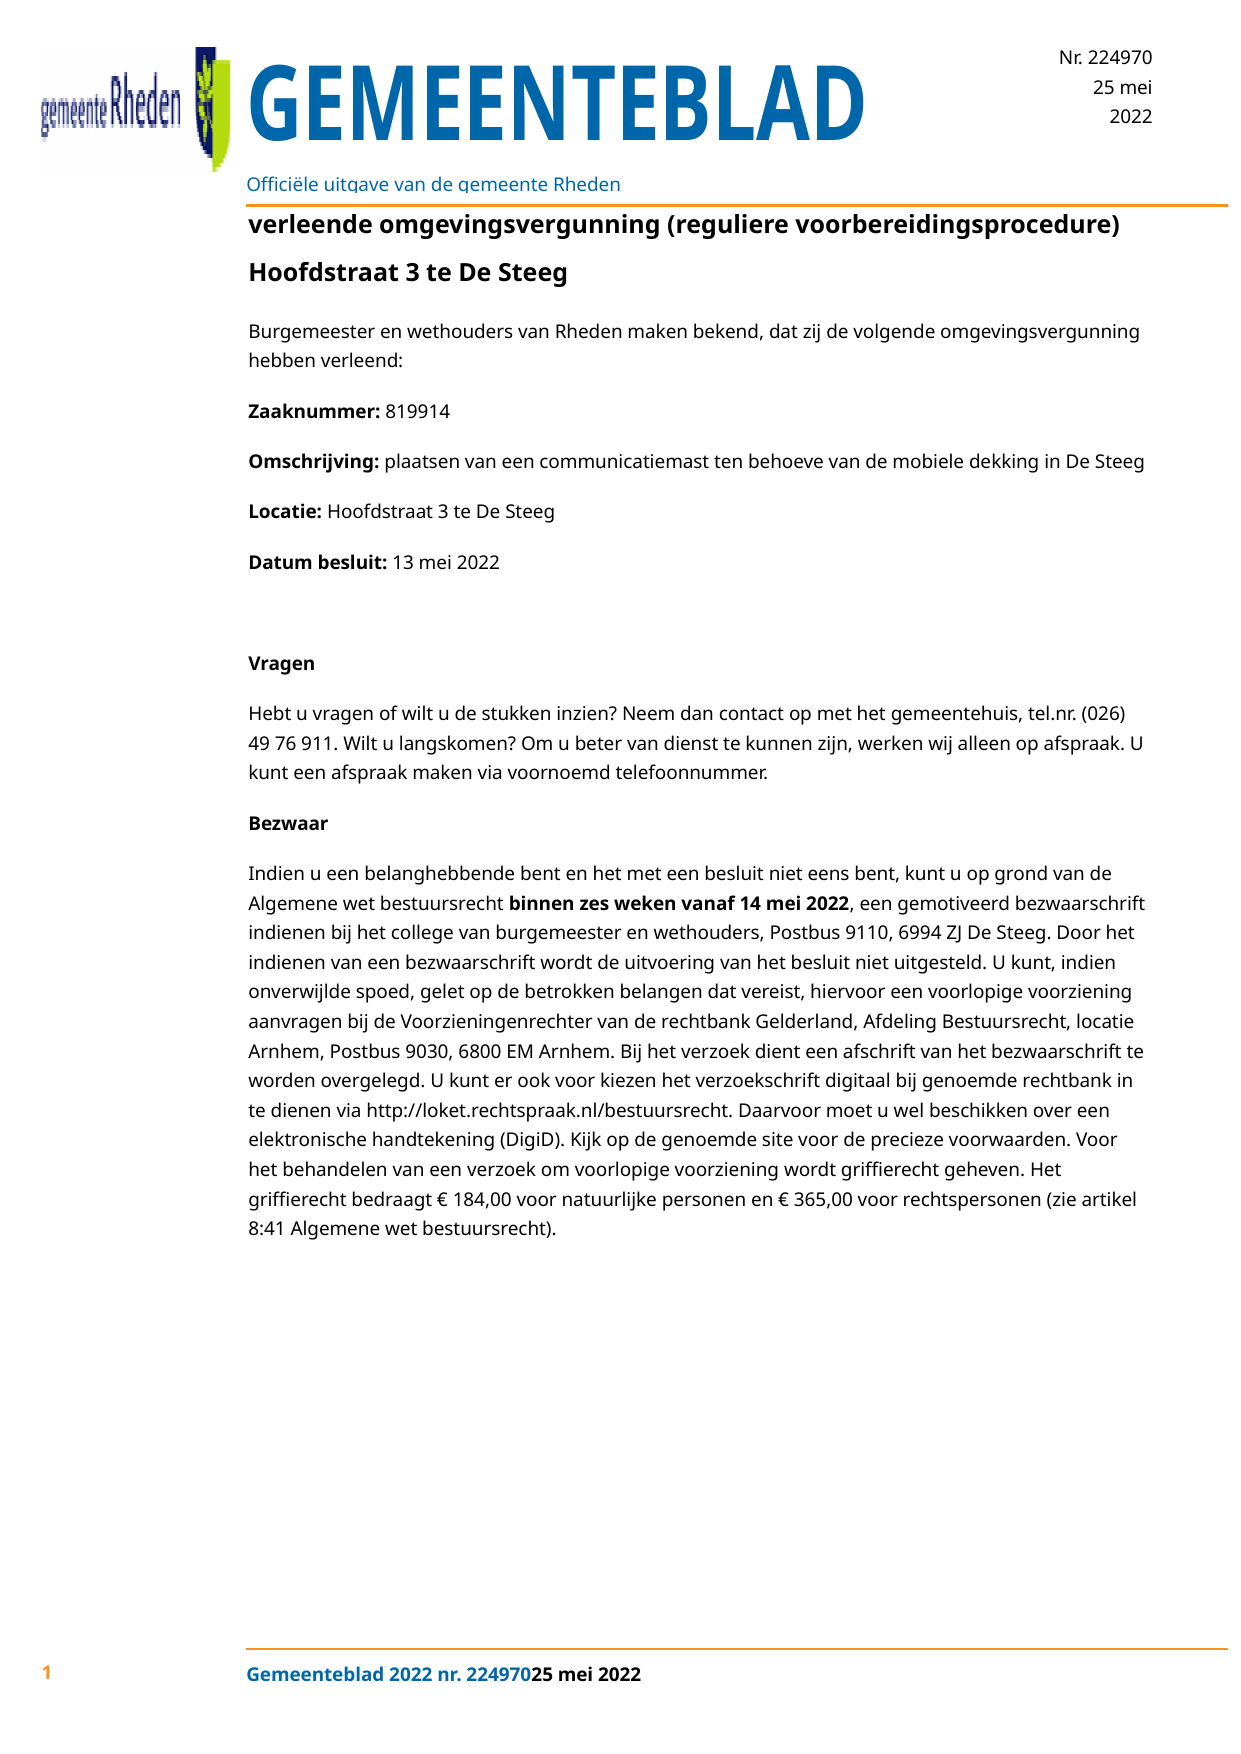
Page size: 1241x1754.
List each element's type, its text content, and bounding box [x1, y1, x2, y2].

text Locatie: Hoofdstraat 3 te De Steeg [248, 499, 1152, 524]
picture [41, 47, 231, 172]
text Zaaknummer: 819914 [248, 398, 1152, 424]
text Datum besluit: 13 mei 2022 [248, 549, 1152, 575]
text Omschrijving: plaatsen van een communicatiemast ten behoeve van de mobiele dekking in De Steeg [248, 448, 1152, 474]
text Burgemeester en wethouders van Rheden maken bekend, dat zij de volgende omgevingsvergunning hebben verleend: [248, 318, 1152, 373]
text Vragen [248, 650, 1152, 676]
text Indien u een belanghebbende bent en het met een besluit niet eens bent, kunt u op grond van de Algemene wet bestuursrecht binnen zes weken vanaf 14 mei 2022, een gemotiveerd bezwaarschrift indienen bij het college van burgemeester en wethouders, Postbus 9110, 6994 ZJ De Steeg. Door het indienen van een bezwaarschrift wordt de uitvoering van het besluit niet uitgesteld. U kunt, indien onverwijlde spoed, gelet op de betrokken belangen dat vereist, hiervoor een voorlopige voorziening aanvragen bij de Voorzieningenrechter van de rechtbank Gelderland, Afdeling Bestuursrecht, locatie Arnhem, Postbus 9030, 6800 EM Arnhem. Bij het verzoek dient een afschrift van het bezwaarschrift te worden overgelegd. U kunt er ook voor kiezen het verzoekschrift digitaal bij genoemde rechtbank in te dienen via http://loket.rechtspraak.nl/bestuursrecht. Daarvoor moet u wel beschikken over een elektronische handtekening (DigiD). Kijk op de genoemde site voor de precieze voorwaarden. Voor het behandelen van een verzoek om voorlopige voorziening wordt griffierecht geheven. Het griffierecht bedraagt € 184,00 voor natuurlijke personen en € 365,00 voor rechtspersonen (zie artikel 8:41 Algemene wet bestuursrecht). [248, 860, 1152, 1241]
text verleende omgevingsvergunning (reguliere voorbereidingsprocedure) Hoofdstraat 3 te De Steeg [248, 207, 1152, 288]
text Bezwaar [248, 810, 1152, 836]
text Hebt u vragen of wilt u de stukken inzien? Neem dan contact op met het gemeentehuis, tel.nr. (026) 49 76 911. Wilt u langskomen? Om u beter van dienst te kunnen zijn, werken wij alleen op afspraak. U kunt een afspraak maken via voornoemd telefoonnummer. [248, 700, 1152, 785]
